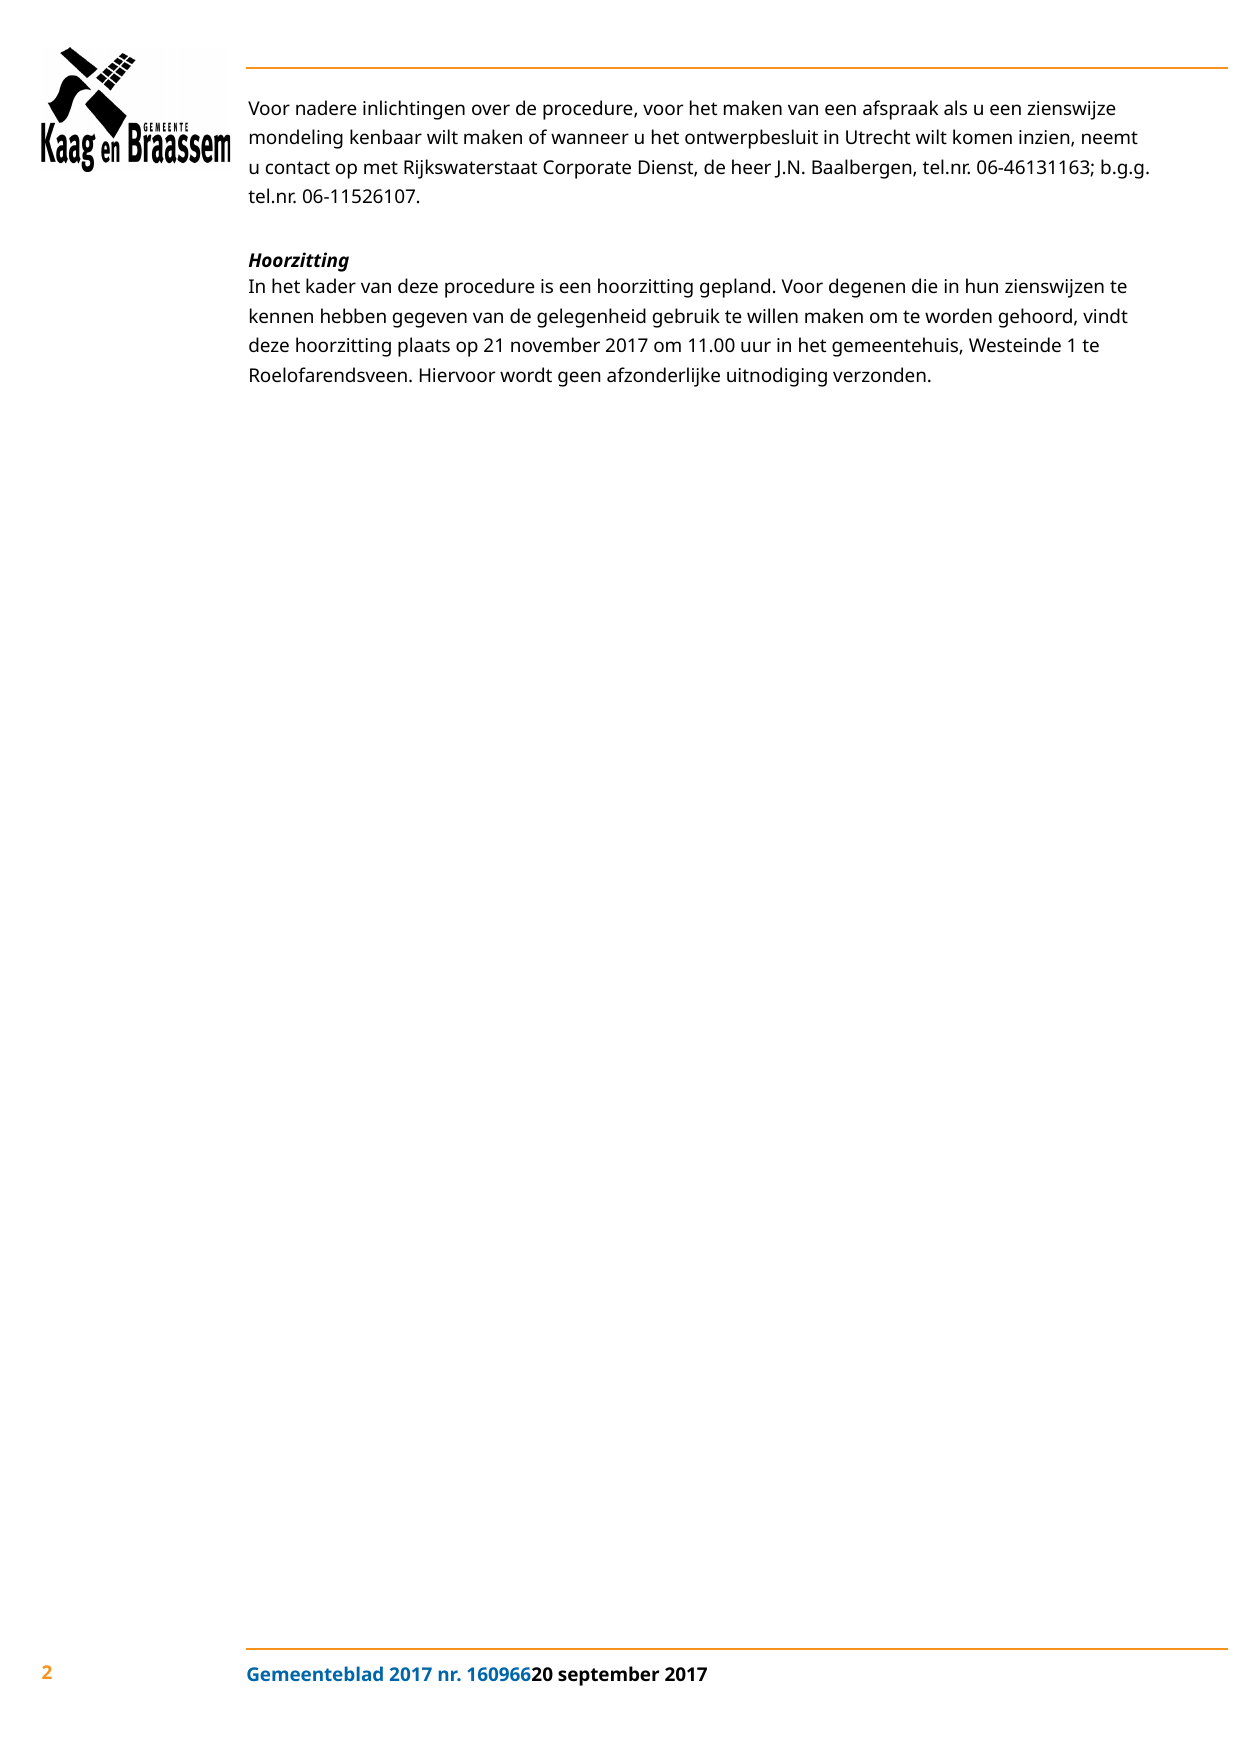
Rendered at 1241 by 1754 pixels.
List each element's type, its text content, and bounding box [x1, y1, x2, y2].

picture [41, 47, 231, 172]
text In het kader van deze procedure is een hoorzitting gepland. Voor degenen die in hun zienswijzen te kennen hebben gegeven van de gelegenheid gebruik te willen maken om te worden gehoord, vindt deze hoorzitting plaats op 21 november 2017 om 11.00 uur in het gemeentehuis, Westeinde 1 te Roelofarendsveen. Hiervoor wordt geen afzonderlijke uitnodiging verzonden. [248, 273, 1152, 388]
text Hoorzitting [248, 247, 1152, 273]
text Voor nadere inlichtingen over de procedure, voor het maken van een afspraak als u een zienswijze mondeling kenbaar wilt maken of wanneer u het ontwerpbesluit in Utrecht wilt komen inzien, neemt u contact op met Rijkswaterstaat Corporate Dienst, de heer J.N. Baalbergen, tel.nr. 06-46131163; b.g.g. tel.nr. 06-11526107. [248, 95, 1152, 209]
